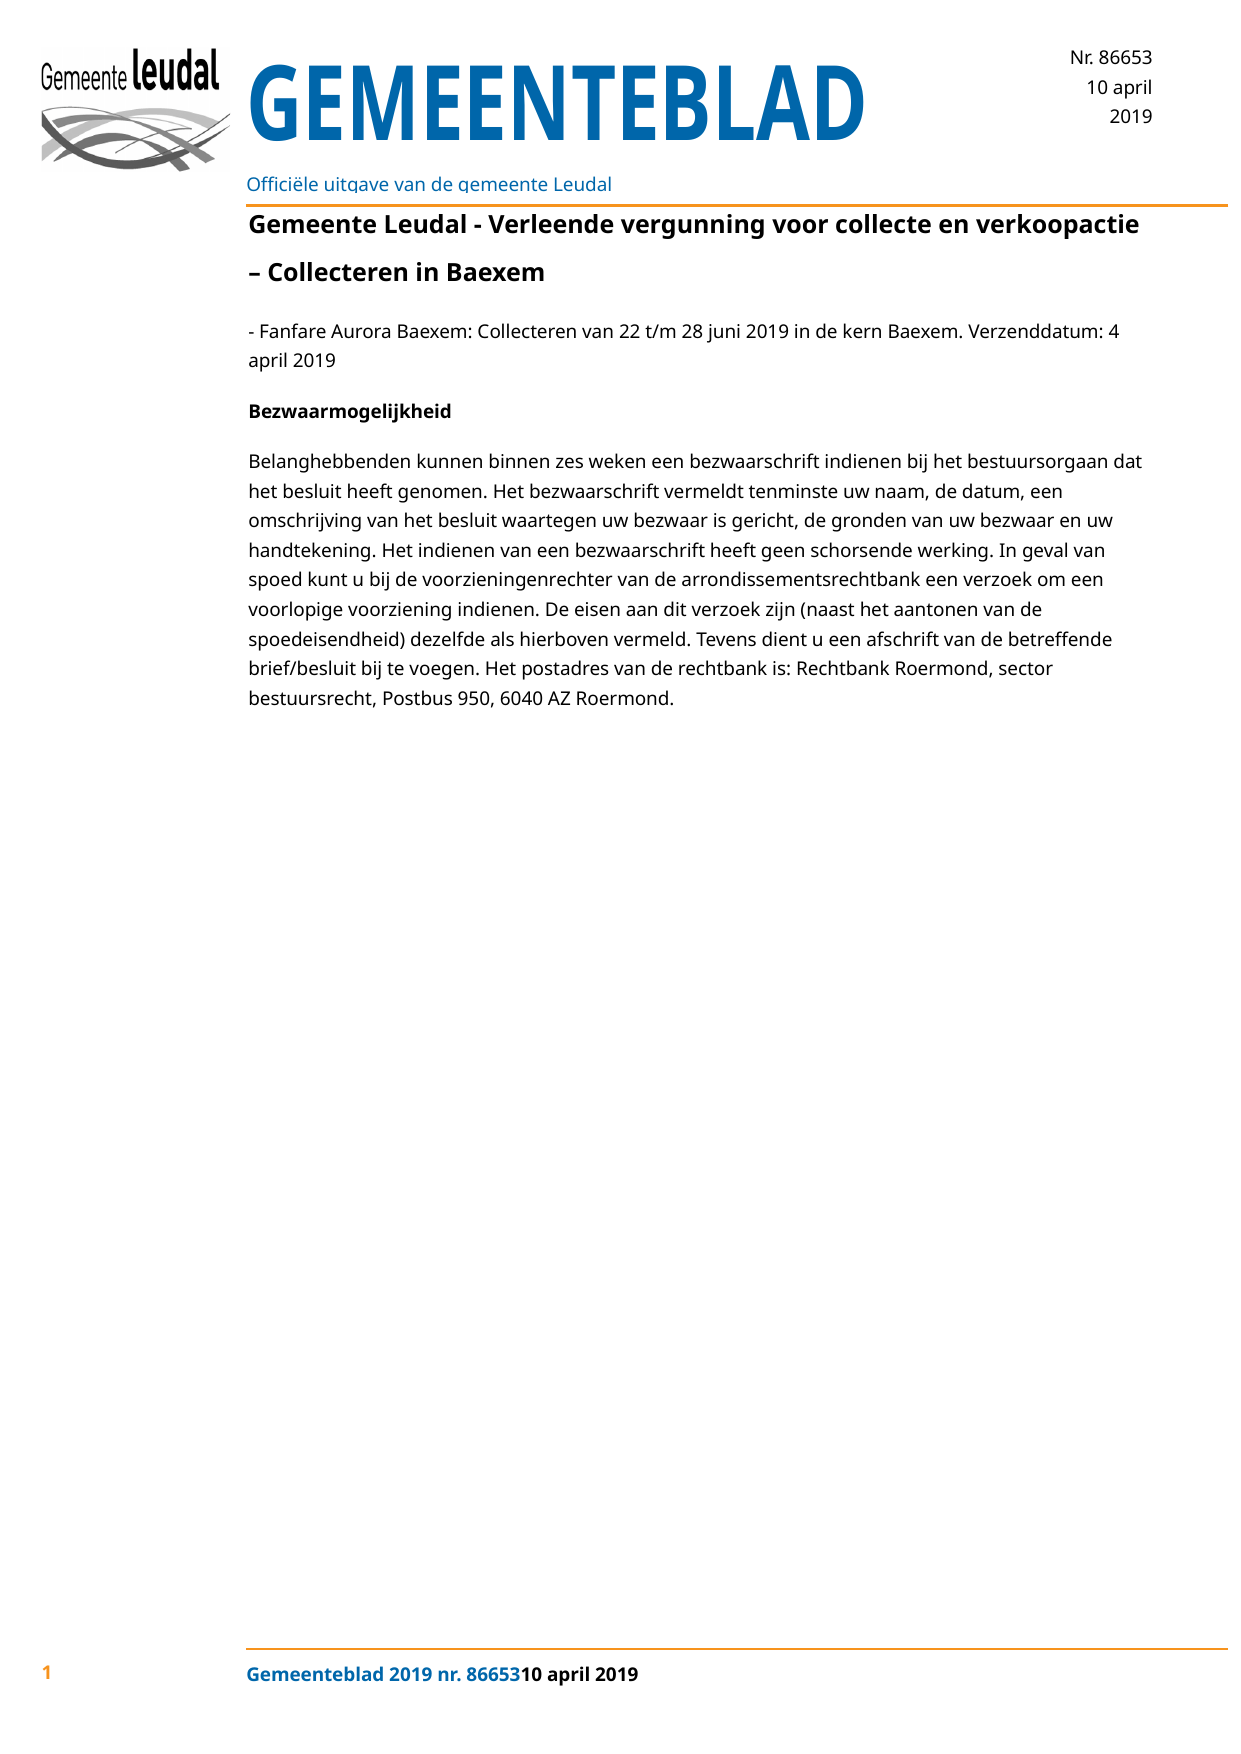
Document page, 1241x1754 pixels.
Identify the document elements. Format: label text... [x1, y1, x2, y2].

picture [41, 47, 231, 172]
text Gemeente Leudal - Verleende vergunning voor collecte en verkoopactie – Collecteren in Baexem [248, 207, 1152, 288]
text Belanghebbenden kunnen binnen zes weken een bezwaarschrift indienen bij het bestuursorgaan dat het besluit heeft genomen. Het bezwaarschrift vermeldt tenminste uw naam, de datum, een omschrijving van het besluit waartegen uw bezwaar is gericht, de gronden van uw bezwaar en uw handtekening. Het indienen van een bezwaarschrift heeft geen schorsende werking. In geval van spoed kunt u bij de voorzieningenrechter van de arrondissementsrechtbank een verzoek om een voorlopige voorziening indienen. De eisen aan dit verzoek zijn (naast het aantonen van de spoedeisendheid) dezelfde als hierboven vermeld. Tevens dient u een afschrift van de betreffende brief/besluit bij te voegen. Het postadres van de rechtbank is: Rechtbank Roermond, sector bestuursrecht, Postbus 950, 6040 AZ Roermond. [248, 448, 1152, 711]
text Bezwaarmogelijkheid [248, 398, 1152, 424]
text - Fanfare Aurora Baexem: Collecteren van 22 t/m 28 juni 2019 in de kern Baexem. Verzenddatum: 4 april 2019 [248, 318, 1152, 373]
